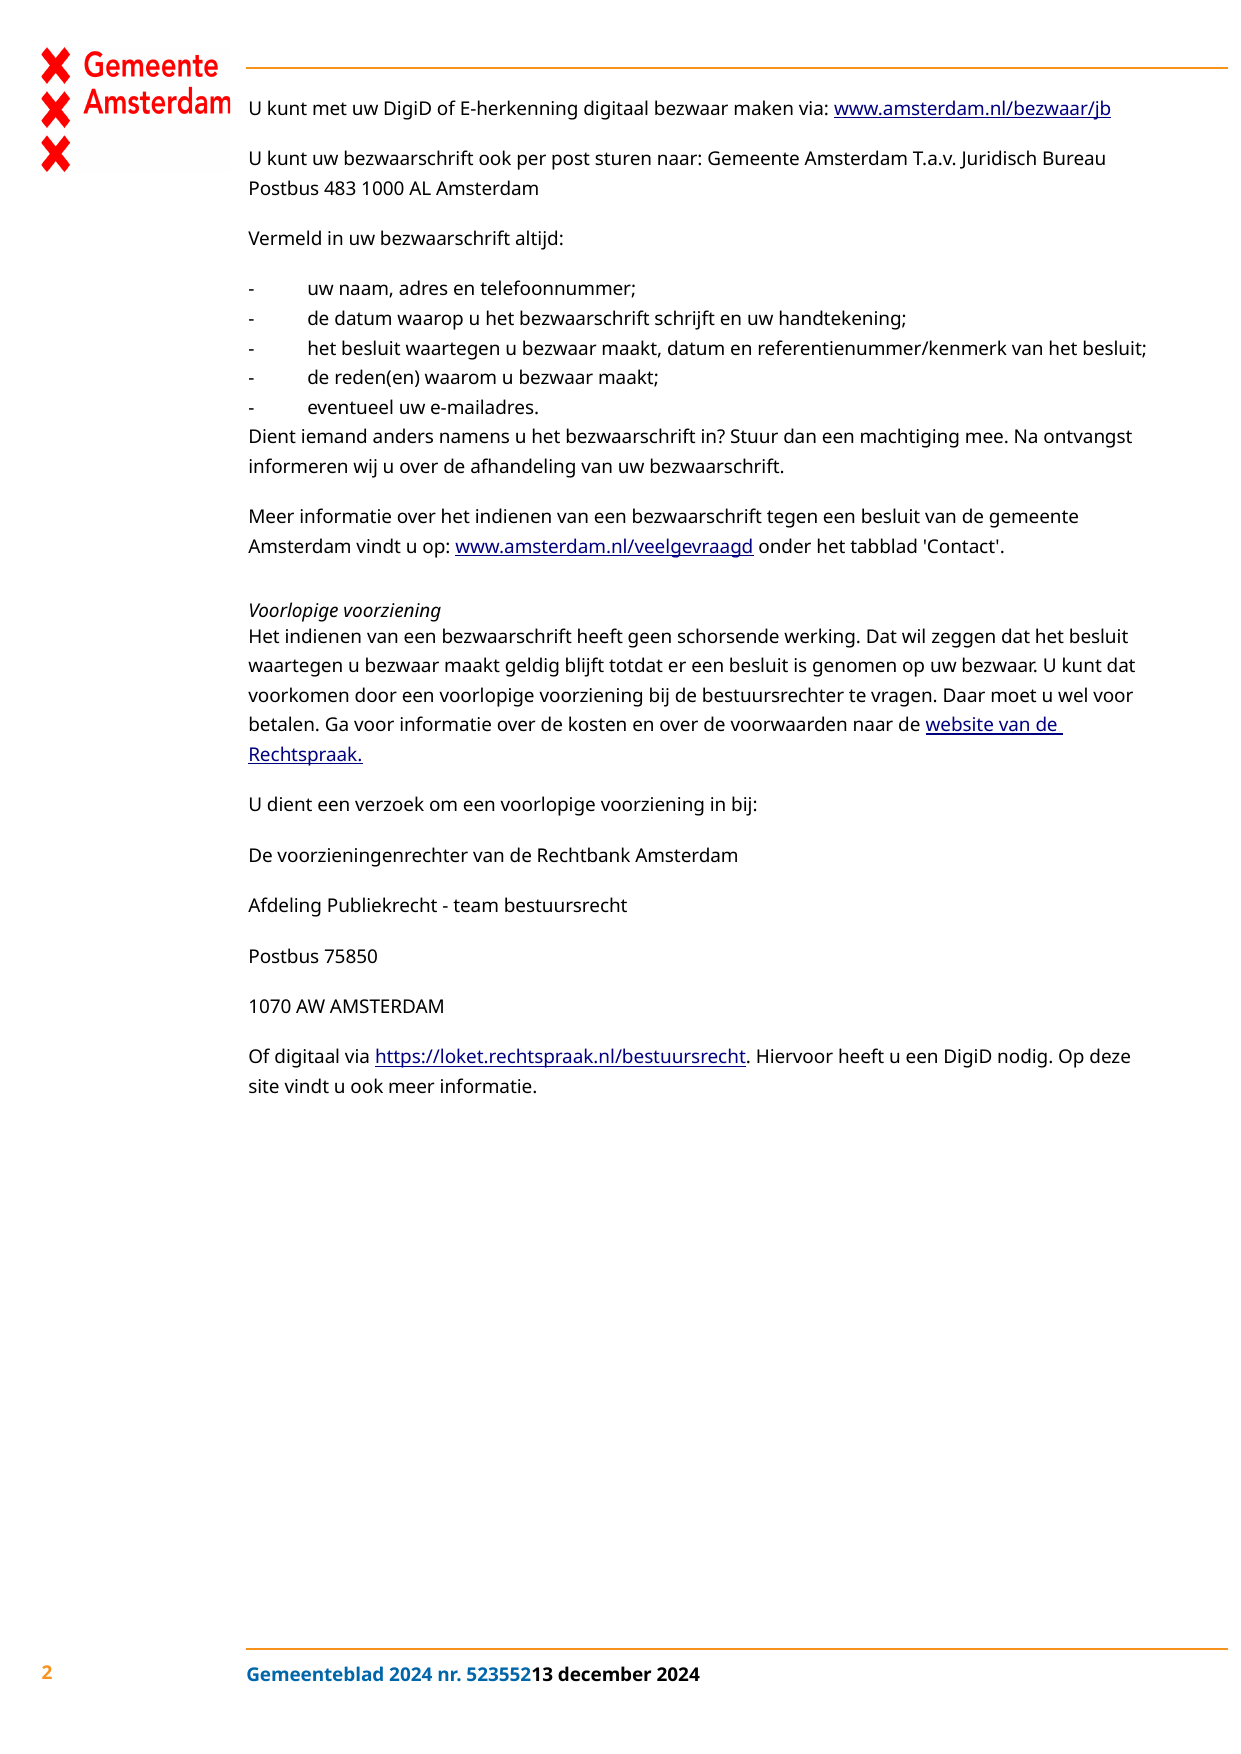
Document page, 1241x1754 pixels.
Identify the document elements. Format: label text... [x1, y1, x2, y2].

text U kunt met uw DigiD of E-herkenning digitaal bezwaar maken via: www.amsterdam.nl/bezwaar/jb [248, 95, 1152, 121]
text U kunt uw bezwaarschrift ook per post sturen naar: Gemeente Amsterdam T.a.v. Juridisch Bureau Postbus 483 1000 AL Amsterdam [248, 145, 1152, 201]
text Afdeling Publiekrecht - team bestuursrecht [248, 892, 1152, 918]
text 1070 AW AMSTERDAM [248, 993, 1152, 1019]
text Het indienen van een bezwaarschrift heeft geen schorsende werking. Dat wil zeggen dat het besluit waartegen u bezwaar maakt geldig blijft totdat er een besluit is genomen op uw bezwaar. U kunt dat voorkomen door een voorlopige voorziening bij de bestuursrechter te vragen. Daar moet u wel voor betalen. Ga voor informatie over de kosten en over de voorwaarden naar de website van de Rechtspraak. [248, 623, 1152, 767]
text Dient iemand anders namens u het bezwaarschrift in? Stuur dan een machtiging mee. Na ontvangst informeren wij u over de afhandeling van uw bezwaarschrift. [248, 423, 1152, 479]
list uw naam, adres en telefoonnummer; [248, 276, 1152, 301]
text Vermeld in uw bezwaarschrift altijd: [248, 225, 1152, 251]
text De voorzieningenrechter van de Rechtbank Amsterdam [248, 842, 1152, 868]
list het besluit waartegen u bezwaar maakt, datum en referentienummer/kenmerk van het besluit; [248, 335, 1152, 361]
text Of digitaal via https://loket.rechtspraak.nl/bestuursrecht. Hiervoor heeft u een DigiD nodig. Op deze site vindt u ook meer informatie. [248, 1044, 1152, 1099]
list de datum waarop u het bezwaarschrift schrijft en uw handtekening; [248, 305, 1152, 331]
text U dient een verzoek om een voorlopige voorziening in bij: [248, 792, 1152, 817]
text Postbus 75850 [248, 943, 1152, 968]
list eventueel uw e-mailadres. [248, 394, 1152, 420]
text Voorlopige voorziening [248, 597, 1152, 623]
text Meer informatie over het indienen van een bezwaarschrift tegen een besluit van de gemeente Amsterdam vindt u op: www.amsterdam.nl/veelgevraagd onder het tabblad 'Contact'. [248, 503, 1152, 559]
list de reden(en) waarom u bezwaar maakt; [248, 364, 1152, 390]
picture [41, 47, 231, 172]
